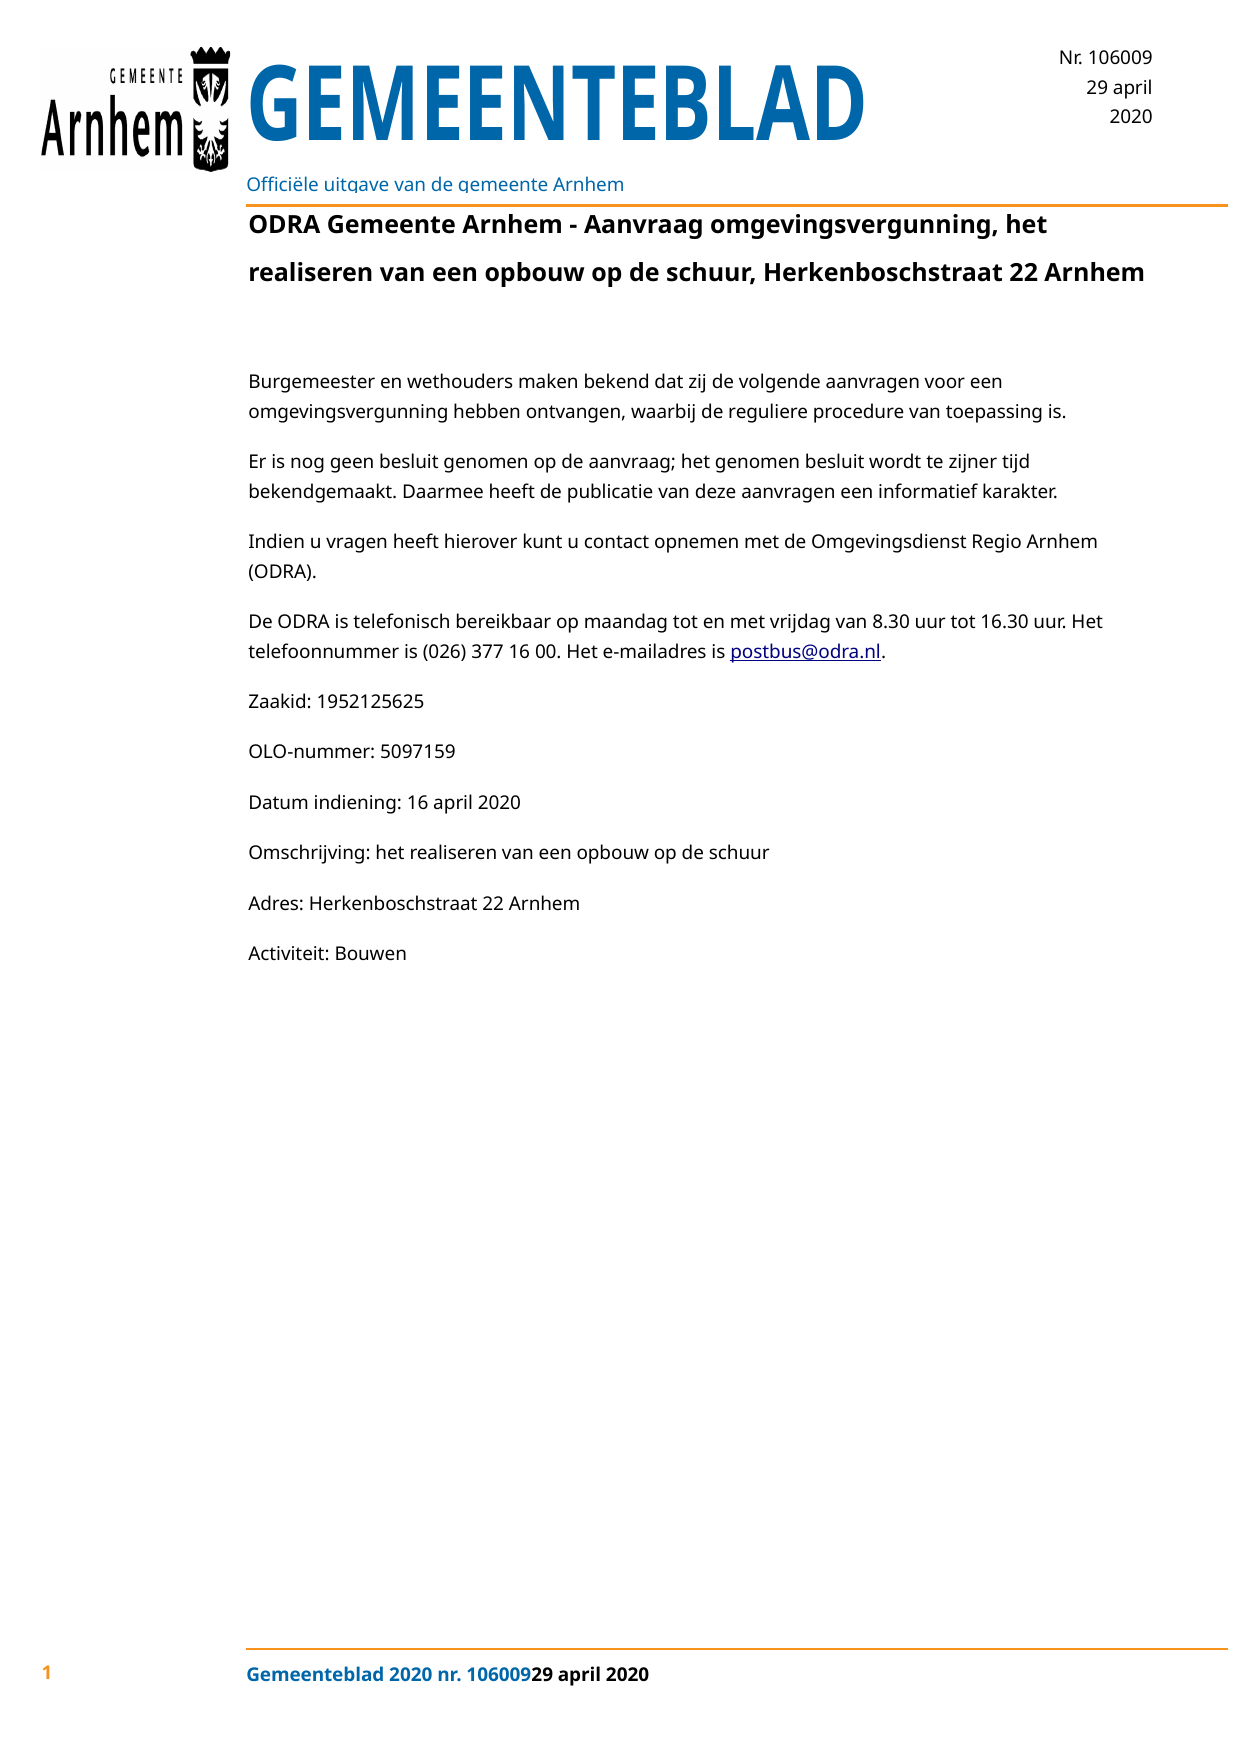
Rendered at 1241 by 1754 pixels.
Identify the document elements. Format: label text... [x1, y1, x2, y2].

text De ODRA is telefonisch bereikbaar op maandag tot en met vrijdag van 8.30 uur tot 16.30 uur. Het telefoonnummer is (026) 377 16 00. Het e-mailadres is postbus@odra.nl. [248, 608, 1152, 664]
text ODRA Gemeente Arnhem - Aanvraag omgevingsvergunning, het realiseren van een opbouw op de schuur, Herkenboschstraat 22 Arnhem [248, 207, 1152, 288]
text Datum indiening: 16 april 2020 [248, 789, 1152, 815]
text Zaakid: 1952125625 [248, 688, 1152, 714]
text Burgemeester en wethouders maken bekend dat zij de volgende aanvragen voor een omgevingsvergunning hebben ontvangen, waarbij de reguliere procedure van toepassing is. [248, 368, 1152, 424]
text Er is nog geen besluit genomen op de aanvraag; het genomen besluit wordt te zijner tijd bekendgemaakt. Daarmee heeft de publicatie van deze aanvragen een informatief karakter. [248, 448, 1152, 504]
text Indien u vragen heeft hierover kunt u contact opnemen met de Omgevingsdienst Regio Arnhem (ODRA). [248, 528, 1152, 584]
text Activiteit: Bouwen [248, 940, 1152, 966]
text Adres: Herkenboschstraat 22 Arnhem [248, 890, 1152, 916]
picture [41, 47, 231, 172]
text OLO-nummer: 5097159 [248, 739, 1152, 764]
text Omschrijving: het realiseren van een opbouw op de schuur [248, 839, 1152, 865]
